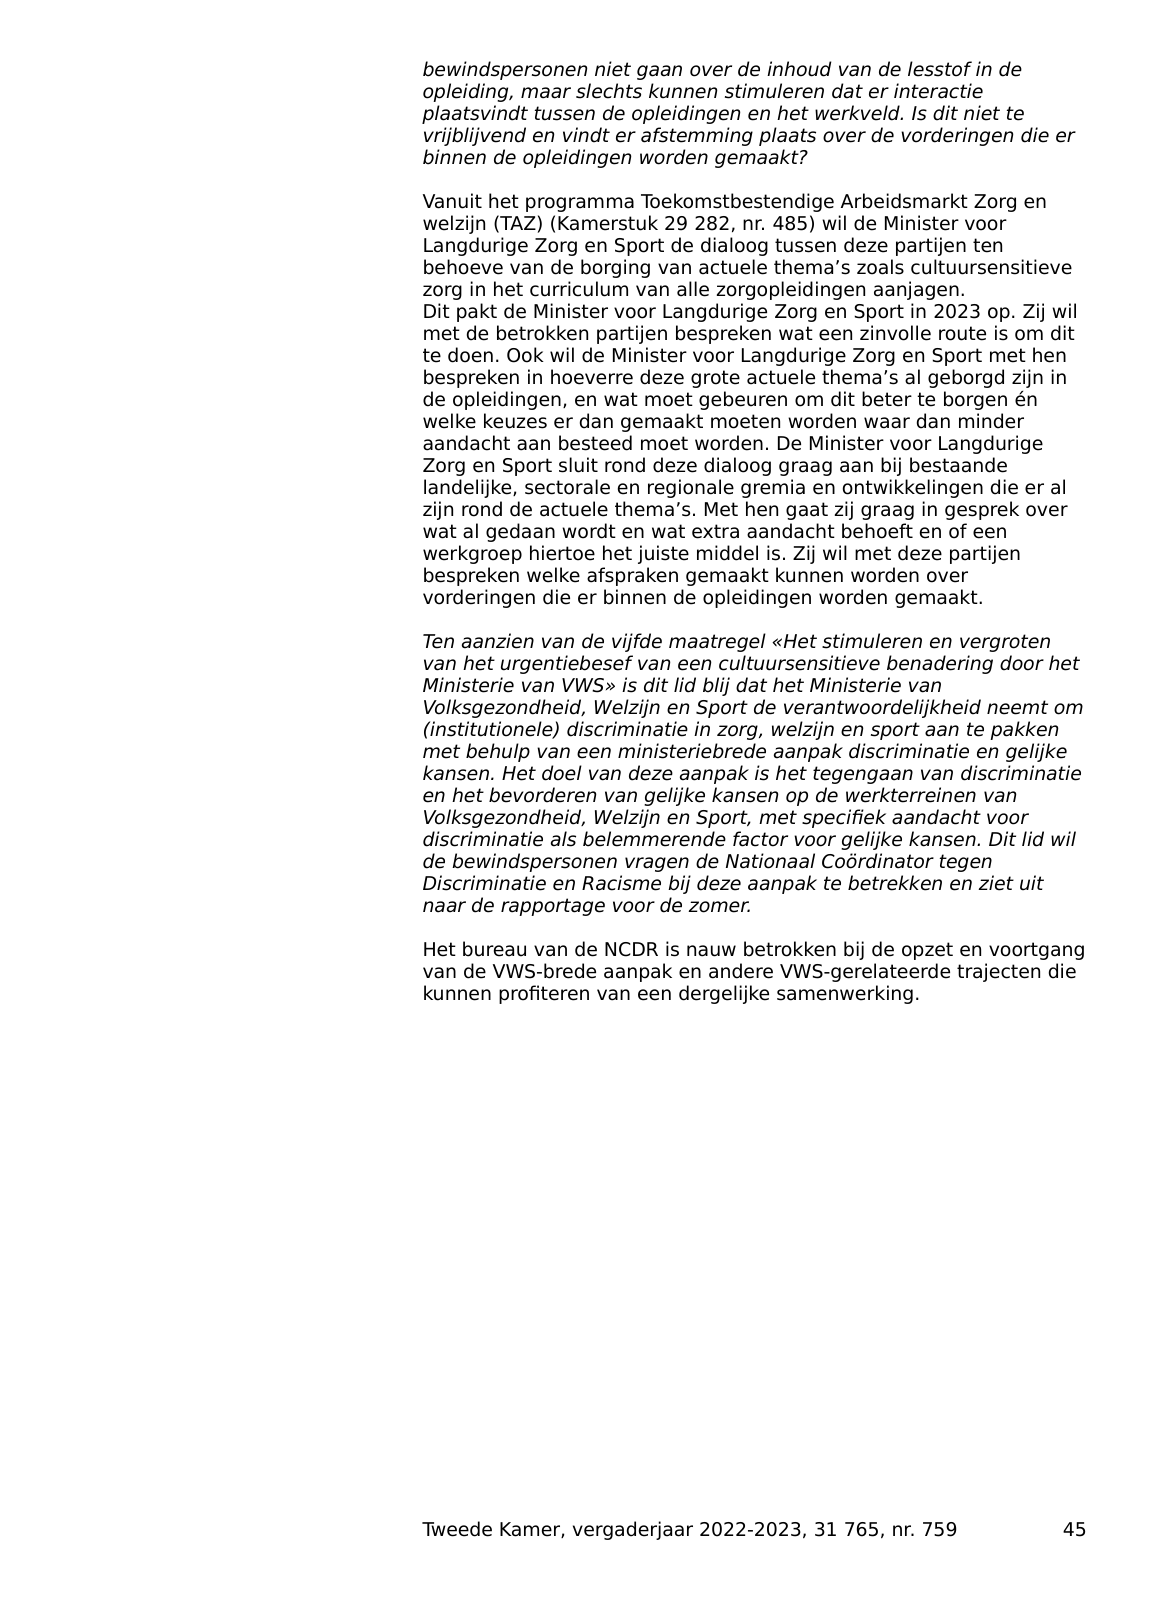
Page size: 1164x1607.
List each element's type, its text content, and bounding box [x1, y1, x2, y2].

text Vanuit het programma Toekomstbestendige Arbeidsmarkt Zorg en welzijn (TAZ) (Kamerstuk 29 282, nr. 485) wil de Minister voor Langdurige Zorg en Sport de dialoog tussen deze partijen ten behoeve van de borging van actuele thema’s zoals cultuursensitieve zorg in het curriculum van alle zorgopleidingen aanjagen. [422, 191, 1087, 301]
text Ten aanzien van de vijfde maatregel «Het stimuleren en vergroten van het urgentiebesef van een cultuursensitieve benadering door het Ministerie van VWS» is dit lid blij dat het Ministerie van Volksgezondheid, Welzijn en Sport de verantwoordelijkheid neemt om (institutionele) discriminatie in zorg, welzijn en sport aan te pakken met behulp van een ministeriebrede aanpak discriminatie en gelijke kansen. Het doel van deze aanpak is het tegengaan van discriminatie en het bevorderen van gelijke kansen op de werkterreinen van Volksgezondheid, Welzijn en Sport, met specifiek aandacht voor discriminatie als belemmerende factor voor gelijke kansen. Dit lid wil de bewindspersonen vragen de Nationaal Coördinator tegen Discriminatie en Racisme bij deze aanpak te betrekken en ziet uit naar de rapportage voor de zomer. [422, 631, 1087, 917]
text bewindspersonen niet gaan over de inhoud van de lesstof in de opleiding, maar slechts kunnen stimuleren dat er interactie plaatsvindt tussen de opleidingen en het werkveld. Is dit niet te vrijblijvend en vindt er afstemming plaats over de vorderingen die er binnen de opleidingen worden gemaakt? [422, 59, 1087, 169]
text Het bureau van de NCDR is nauw betrokken bij de opzet en voortgang van de VWS-brede aanpak en andere VWS-gerelateerde trajecten die kunnen profiteren van een dergelijke samenwerking. [422, 939, 1087, 1005]
text Dit pakt de Minister voor Langdurige Zorg en Sport in 2023 op. Zij wil met de betrokken partijen bespreken wat een zinvolle route is om dit te doen. Ook wil de Minister voor Langdurige Zorg en Sport met hen bespreken in hoeverre deze grote actuele thema’s al geborgd zijn in de opleidingen, en wat moet gebeuren om dit beter te borgen én welke keuzes er dan gemaakt moeten worden waar dan minder aandacht aan besteed moet worden. De Minister voor Langdurige Zorg en Sport sluit rond deze dialoog graag aan bij bestaande landelijke, sectorale en regionale gremia en ontwikkelingen die er al zijn rond de actuele thema’s. Met hen gaat zij graag in gesprek over wat al gedaan wordt en wat extra aandacht behoeft en of een werkgroep hiertoe het juiste middel is. Zij wil met deze partijen bespreken welke afspraken gemaakt kunnen worden over vorderingen die er binnen de opleidingen worden gemaakt. [422, 301, 1087, 609]
